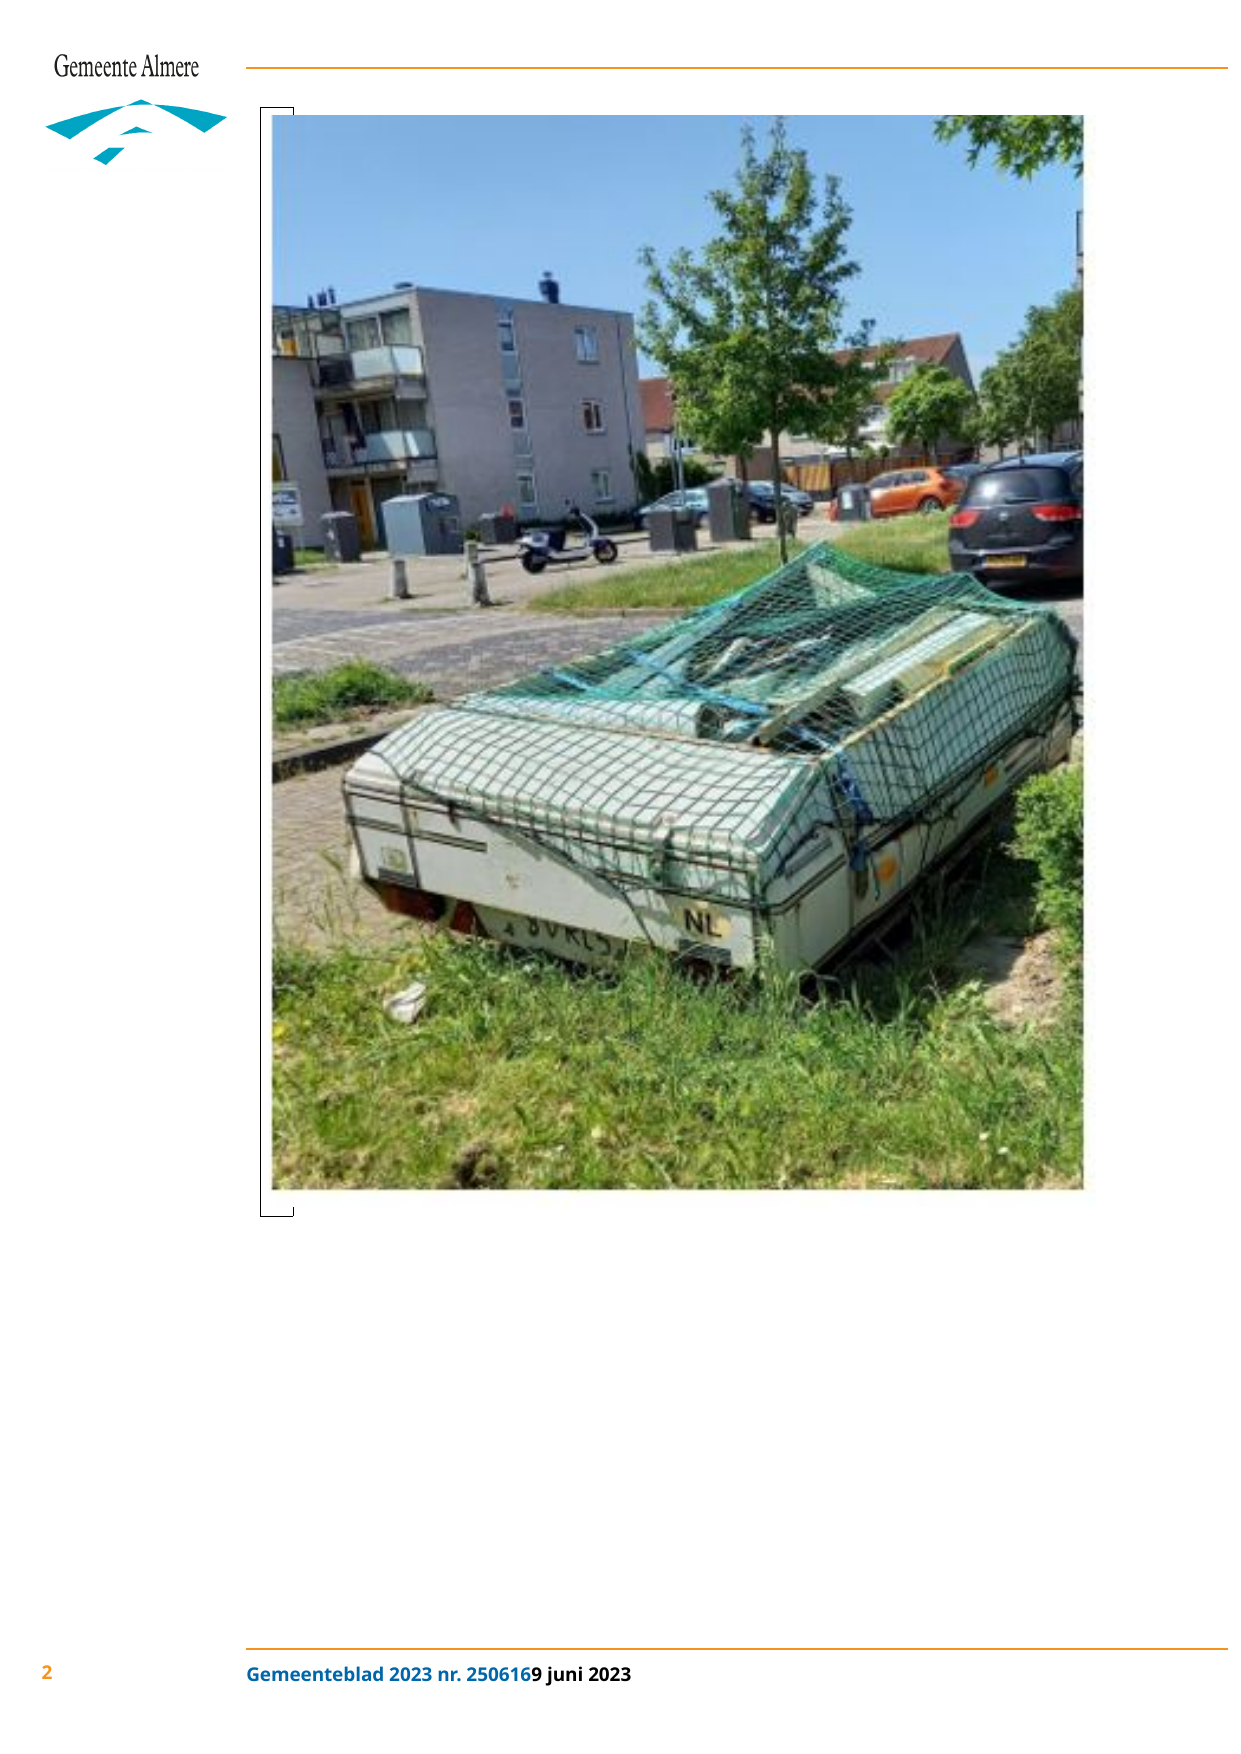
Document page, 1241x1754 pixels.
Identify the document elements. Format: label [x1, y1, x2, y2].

picture [268, 115, 1096, 1207]
picture [41, 47, 231, 172]
